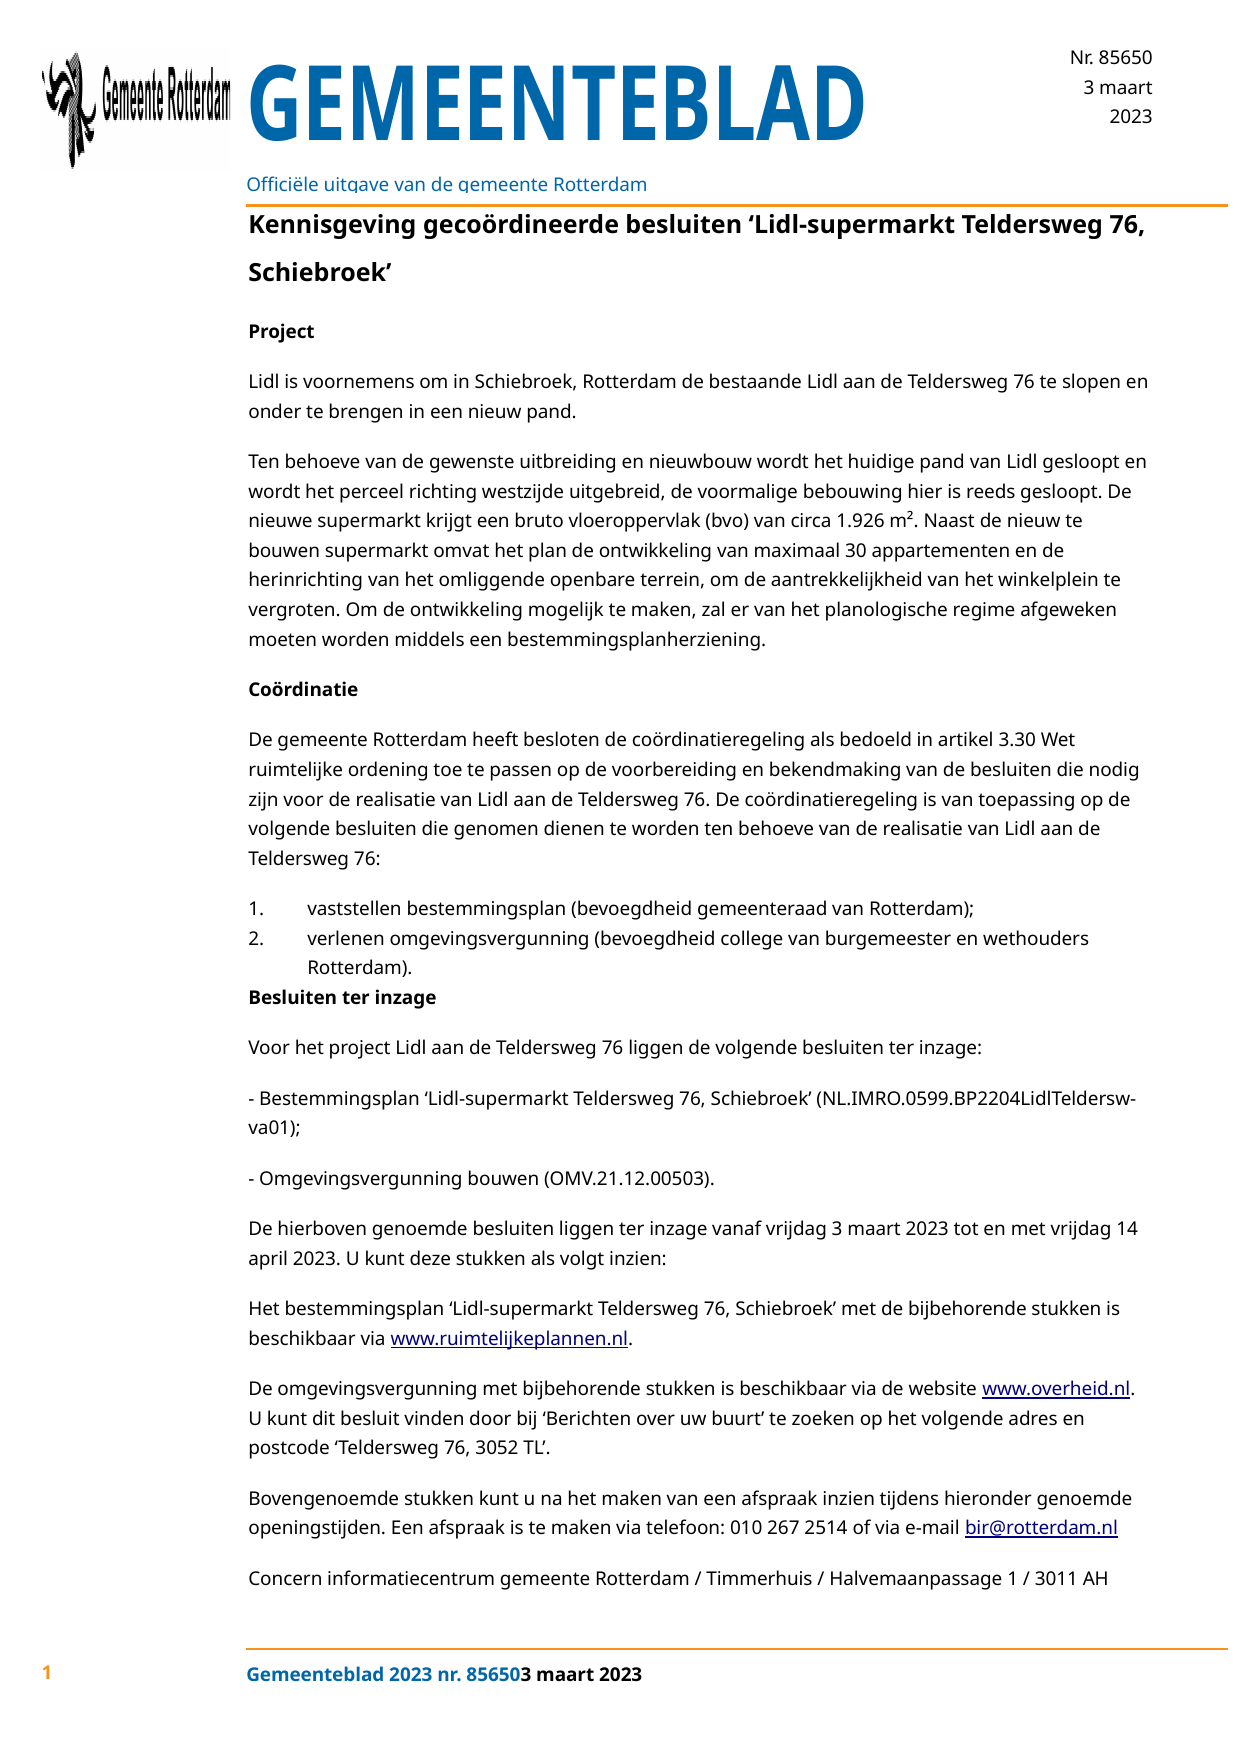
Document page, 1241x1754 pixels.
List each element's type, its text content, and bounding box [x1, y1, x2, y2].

text De gemeente Rotterdam heeft besloten de coördinatieregeling als bedoeld in artikel 3.30 Wet ruimtelijke ordening toe te passen op de voorbereiding en bekendmaking van de besluiten die nodig zijn voor de realisatie van Lidl aan de Teldersweg 76. De coördinatieregeling is van toepassing op de volgende besluiten die genomen dienen te worden ten behoeve van de realisatie van Lidl aan de Teldersweg 76: [248, 727, 1152, 871]
text Kennisgeving gecoördineerde besluiten ‘Lidl-supermarkt Teldersweg 76, Schiebroek’ [248, 207, 1152, 288]
text - Omgevingsvergunning bouwen (OMV.21.12.00503). [248, 1165, 1152, 1191]
text De omgevingsvergunning met bijbehorende stukken is beschikbaar via de website www.overheid.nl. U kunt dit besluit vinden door bij ‘Berichten over uw buurt’ te zoeken op het volgende adres en postcode ‘Teldersweg 76, 3052 TL’. [248, 1375, 1152, 1460]
text Coördinatie [248, 676, 1152, 702]
text Bovengenoemde stukken kunt u na het maken van een afspraak inzien tijdens hieronder genoemde openingstijden. Een afspraak is te maken via telefoon: 010 267 2514 of via e-mail bir@rotterdam.nl [248, 1485, 1152, 1540]
text Het bestemmingsplan ‘Lidl-supermarkt Teldersweg 76, Schiebroek’ met de bijbehorende stukken is beschikbaar via www.ruimtelijkeplannen.nl. [248, 1295, 1152, 1351]
text Ten behoeve van de gewenste uitbreiding en nieuwbouw wordt het huidige pand van Lidl gesloopt en wordt het perceel richting westzijde uitgebreid, de voormalige bebouwing hier is reeds gesloopt. De nieuwe supermarkt krijgt een bruto vloeroppervlak (bvo) van circa 1.926 m². Naast de nieuw te bouwen supermarkt omvat het plan de ontwikkeling van maximaal 30 appartementen en de herinrichting van het omliggende openbare terrein, om de aantrekkelijkheid van het winkelplein te vergroten. Om de ontwikkeling mogelijk te maken, zal er van het planologische regime afgeweken moeten worden middels een bestemmingsplanherziening. [248, 448, 1152, 652]
list vaststellen bestemmingsplan (bevoegdheid gemeenteraad van Rotterdam); [248, 895, 1152, 921]
list verlenen omgevingsvergunning (bevoegdheid college van burgemeester en wethouders Rotterdam). [248, 925, 1152, 980]
text Voor het project Lidl aan de Teldersweg 76 liggen de volgende besluiten ter inzage: [248, 1034, 1152, 1060]
text De hierboven genoemde besluiten liggen ter inzage vanaf vrijdag 3 maart 2023 tot en met vrijdag 14 april 2023. U kunt deze stukken als volgt inzien: [248, 1215, 1152, 1271]
text - Bestemmingsplan ‘Lidl-supermarkt Teldersweg 76, Schiebroek’ (NL.IMRO.0599.BP2204LidlTeldersw-va01); [248, 1085, 1152, 1140]
text Concern informatiecentrum gemeente Rotterdam / Timmerhuis / Halvemaanpassage 1 / 3011 AH [248, 1565, 1152, 1591]
text Lidl is voornemens om in Schiebroek, Rotterdam de bestaande Lidl aan de Teldersweg 76 te slopen en onder te brengen in een nieuw pand. [248, 368, 1152, 424]
text Project [248, 318, 1152, 344]
text Besluiten ter inzage [248, 984, 1152, 1010]
picture [41, 47, 231, 172]
